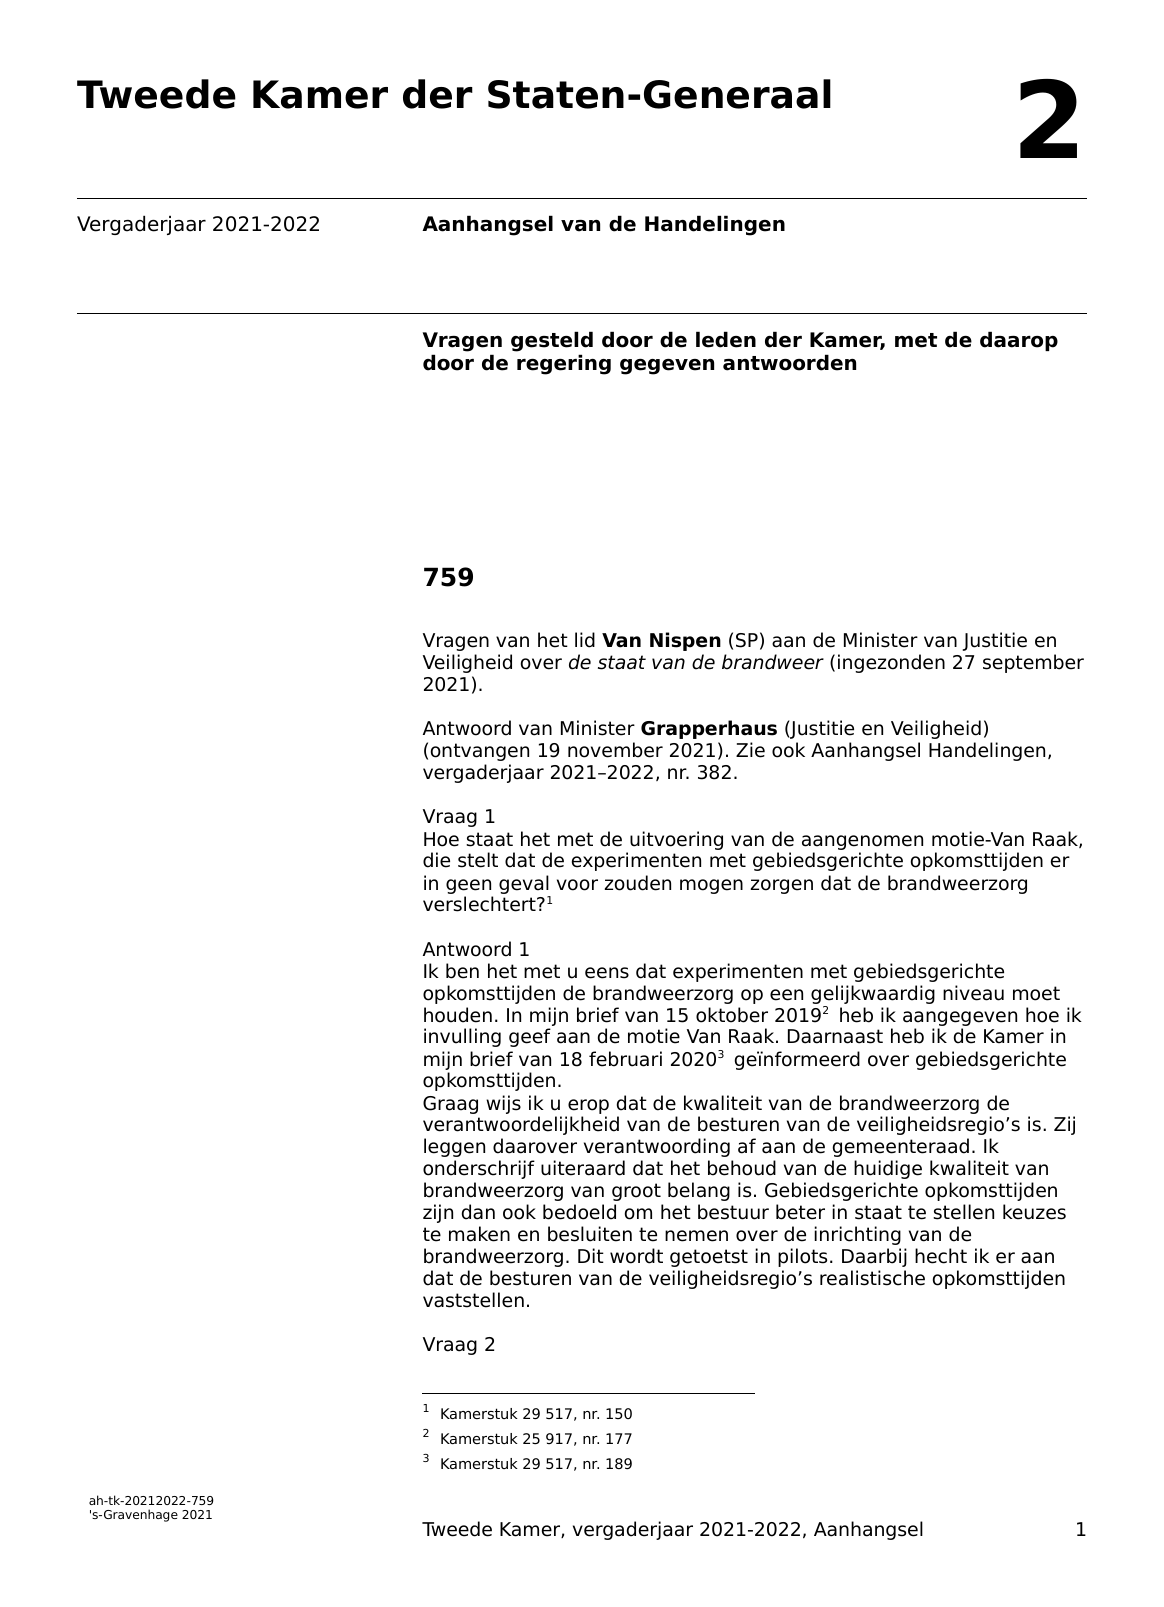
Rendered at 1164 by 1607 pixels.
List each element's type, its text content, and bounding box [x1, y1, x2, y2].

text Kamerstuk 25 917, nr. 177 [422, 1427, 1087, 1449]
table_cell [77, 314, 422, 375]
text Vragen van het lid Van Nispen (SP) aan de Minister van Justitie en Veiligheid over de staat van de brandweer (ingezonden 27 september 2021). [422, 630, 1087, 696]
text Ik ben het met u eens dat experimenten met gebiedsgerichte opkomsttijden de brandweerzorg op een gelijkwaardig niveau moet houden. In mijn brief van 15 oktober 2019 heb ik aangegeven hoe ik invulling geef aan de motie Van Raak. Daarnaast heb ik de Kamer in mijn brief van 18 februari 2020 geïnformeerd over gebiedsgerichte opkomsttijden. [422, 961, 1087, 1092]
text Kamerstuk 29 517, nr. 189 [422, 1452, 1087, 1474]
text Vraag 2 [422, 1334, 1087, 1356]
text Graag wijs ik u erop dat de kwaliteit van de brandweerzorg de verantwoordelijkheid van de besturen van de veiligheidsregio’s is. Zij leggen daarover verantwoording af aan de gemeenteraad. Ik onderschrijf uiteraard dat het behoud van de huidige kwaliteit van brandweerzorg van groot belang is. Gebiedsgerichte opkomsttijden zijn dan ook bedoeld om het bestuur beter in staat te stellen keuzes te maken en besluiten te nemen over de inrichting van de brandweerzorg. Dit wordt getoetst in pilots. Daarbij hecht ik er aan dat de besturen van de veiligheidsregio’s realistische opkomsttijden vaststellen. [422, 1092, 1087, 1312]
text Hoe staat het met de uitvoering van de aangenomen motie-Van Raak, die stelt dat de experimenten met gebiedsgerichte opkomsttijden er in geen geval voor zouden mogen zorgen dat de brandweerzorg verslechtert? [422, 828, 1087, 916]
text 759 [422, 563, 1087, 592]
text Antwoord van Minister Grapperhaus (Justitie en Veiligheid) (ontvangen 19 november 2021). Zie ook Aanhangsel Handelingen, vergaderjaar 2021–2022, nr. 382. [422, 718, 1087, 784]
text Vraag 1 [422, 806, 1087, 828]
text Antwoord 1 [422, 938, 1087, 961]
table_header Tweede Kamer der Staten-Generaal [77, 59, 886, 198]
text ah-tk-20212022-759 [88, 1494, 323, 1508]
table_cell Vragen gesteld door de leden der Kamer, met de daarop door de regering gegeven antwoorden [422, 314, 1087, 375]
table_cell Vergaderjaar 2021-2022 [77, 199, 422, 313]
text Kamerstuk 29 517, nr. 150 [422, 1402, 1087, 1424]
table_header 2 [886, 59, 1087, 198]
table_cell Aanhangsel van de Handelingen [422, 199, 1087, 313]
text 's-Gravenhage 2021 [88, 1508, 323, 1522]
